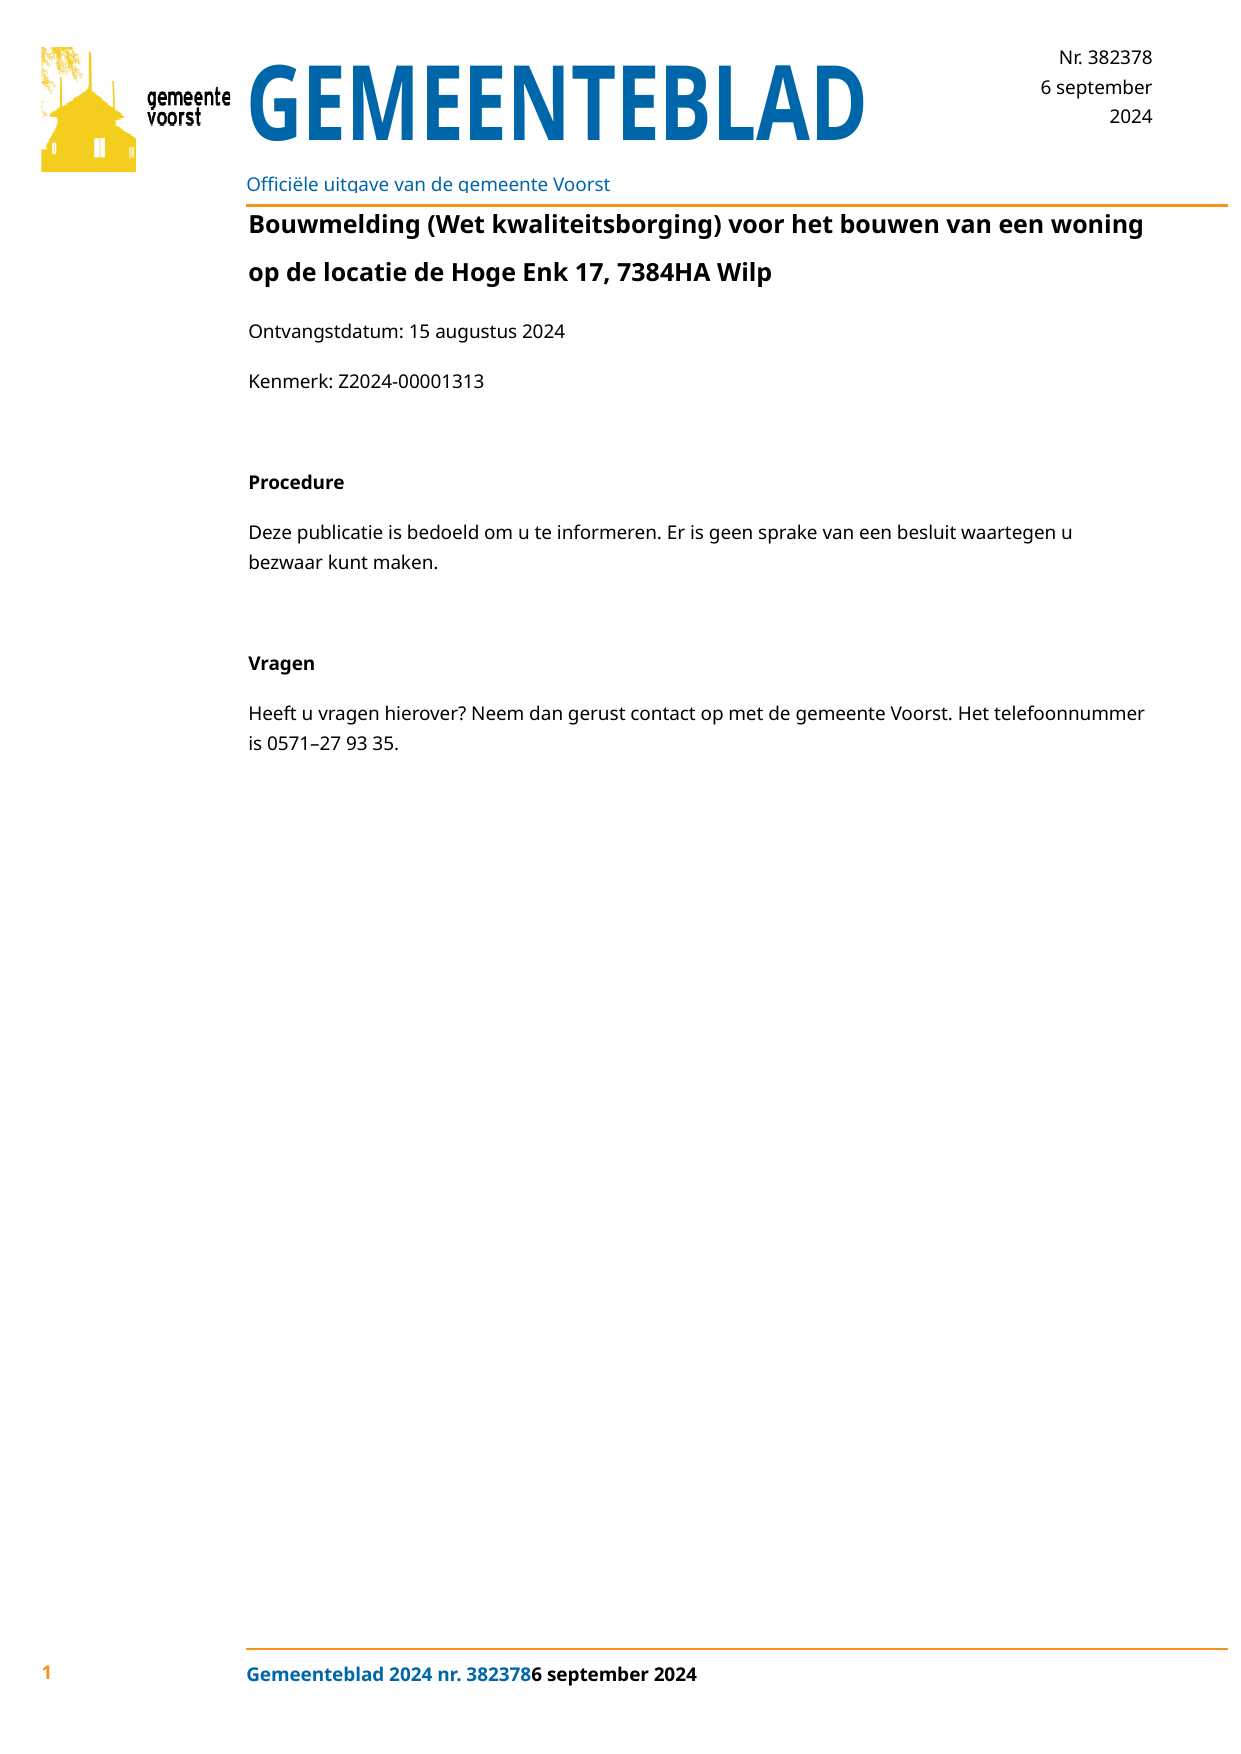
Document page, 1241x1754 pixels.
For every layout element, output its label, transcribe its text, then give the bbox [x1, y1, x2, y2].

text Ontvangstdatum: 15 augustus 2024 [248, 318, 1152, 344]
text Deze publicatie is bedoeld om u te informeren. Er is geen sprake van een besluit waartegen u bezwaar kunt maken. [248, 519, 1152, 575]
text Heeft u vragen hierover? Neem dan gerust contact op met de gemeente Voorst. Het telefoonnummer is 0571–27 93 35. [248, 700, 1152, 756]
picture [41, 47, 231, 172]
text Bouwmelding (Wet kwaliteitsborging) voor het bouwen van een woning op de locatie de Hoge Enk 17, 7384HA Wilp [248, 207, 1152, 288]
text Kenmerk: Z2024-00001313 [248, 368, 1152, 394]
text Vragen [248, 650, 1152, 676]
text Procedure [248, 469, 1152, 495]
